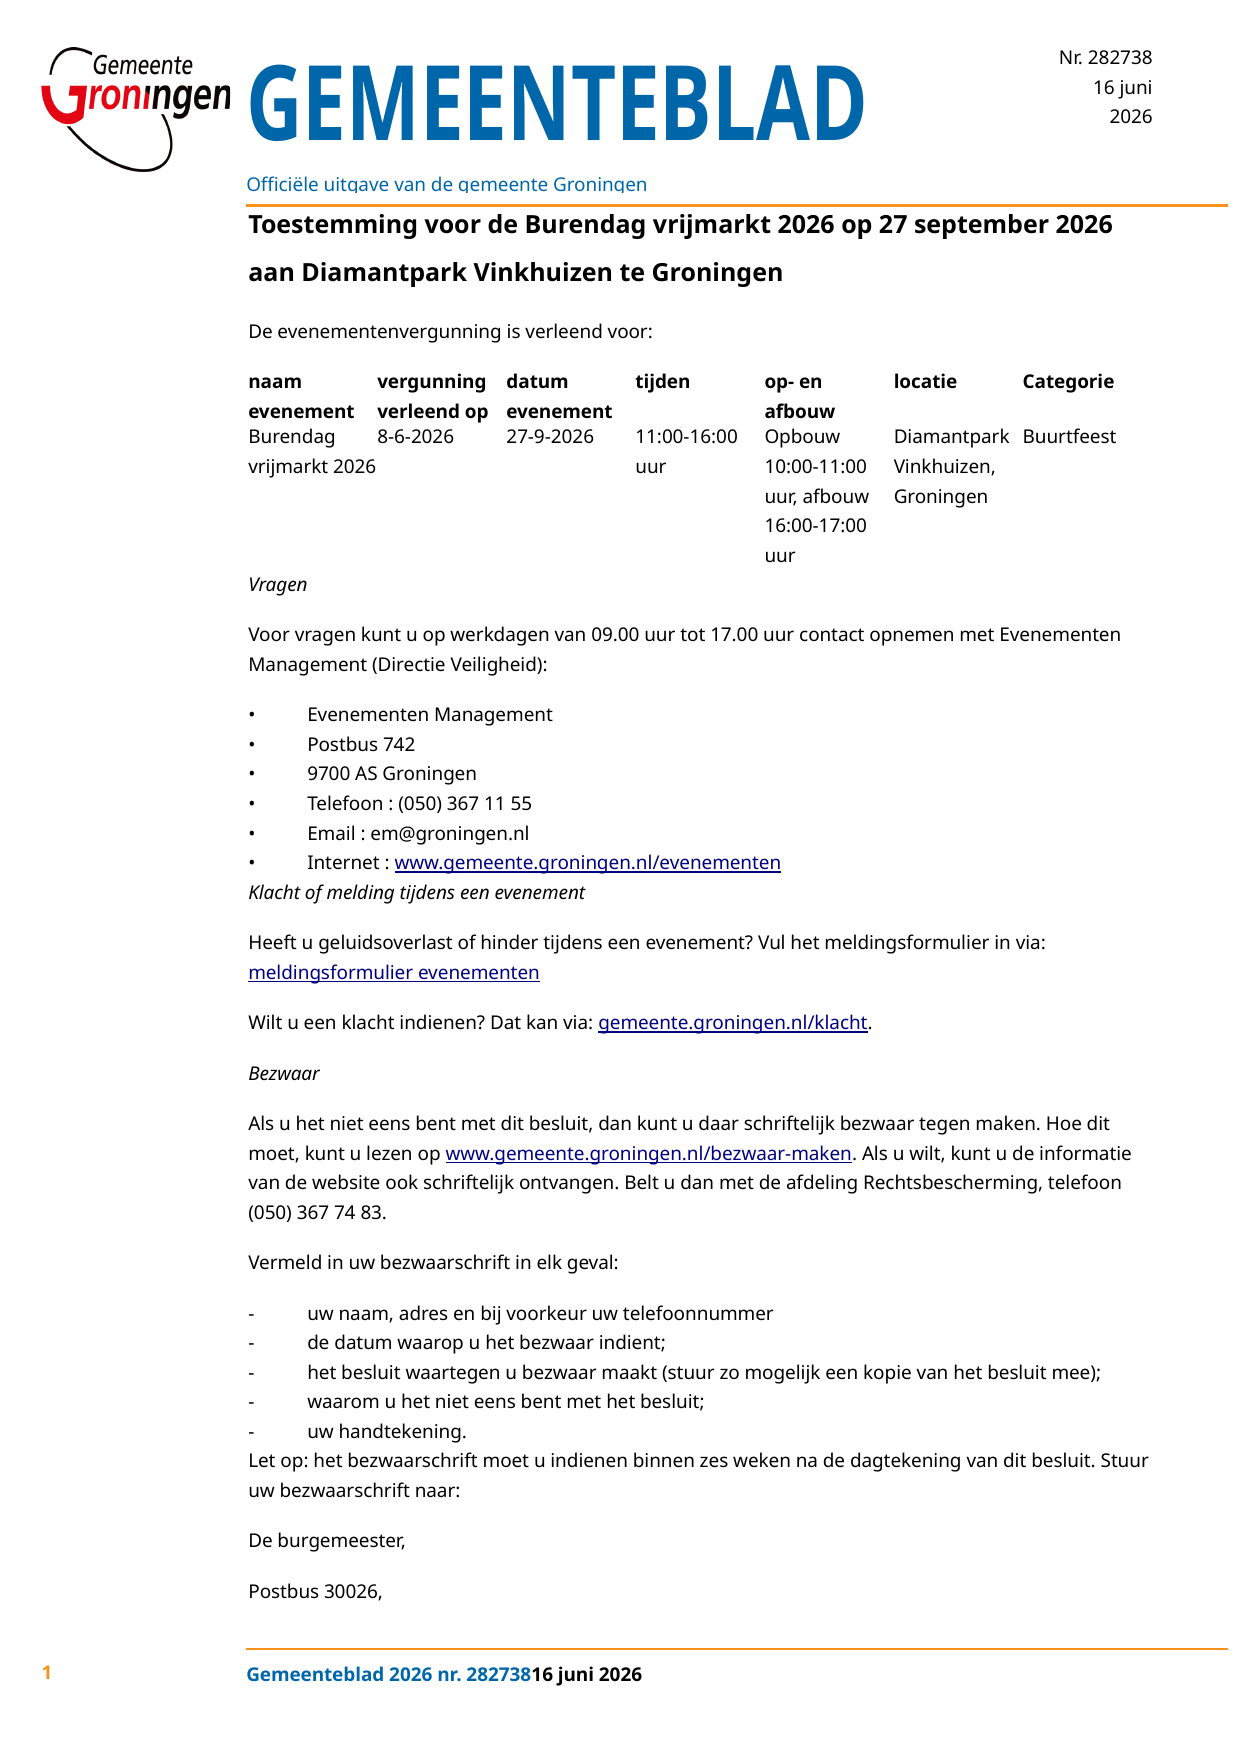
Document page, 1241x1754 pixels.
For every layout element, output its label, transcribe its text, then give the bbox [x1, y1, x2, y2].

list het besluit waartegen u bezwaar maakt (stuur zo mogelijk een kopie van het besluit mee); [248, 1359, 1152, 1385]
list uw handtekening. [248, 1418, 1152, 1444]
list Evenementen Management [248, 701, 1152, 727]
table_cell 27-9-2026 [506, 424, 635, 568]
text Voor vragen kunt u op werkdagen van 09.00 uur tot 17.00 uur contact opnemen met Evenementen Management (Directie Veiligheid): [248, 621, 1152, 677]
list de datum waarop u het bezwaar indient; [248, 1329, 1152, 1355]
list Internet : www.gemeente.groningen.nl/evenementen [248, 849, 1152, 875]
table_header tijden [635, 369, 764, 424]
text De burgemeester, [248, 1528, 1152, 1553]
table_cell 11:00-16:00 uur [635, 424, 764, 568]
list waarom u het niet eens bent met het besluit; [248, 1388, 1152, 1414]
text Bezwaar [248, 1060, 1152, 1086]
text Heeft u geluidsoverlast of hinder tijdens een evenement? Vul het meldingsformulier in via: meldingsformulier evenementen [248, 929, 1152, 985]
text Vermeld in uw bezwaarschrift in elk geval: [248, 1249, 1152, 1275]
table_header vergunning verleend op [377, 369, 506, 424]
table_header locatie [894, 369, 1022, 424]
table_cell Diamantpark Vinkhuizen, Groningen [894, 424, 1022, 568]
text Als u het niet eens bent met dit besluit, dan kunt u daar schriftelijk bezwaar tegen maken. Hoe dit moet, kunt u lezen op www.gemeente.groningen.nl/bezwaar-maken. Als u wilt, kunt u de informatie van de website ook schriftelijk ontvangen. Belt u dan met de afdeling Rechtsbescherming, telefoon (050) 367 74 83. [248, 1110, 1152, 1225]
table_cell 8-6-2026 [377, 424, 506, 568]
text Let op: het bezwaarschrift moet u indienen binnen zes weken na de dagtekening van dit besluit. Stuur uw bezwaarschrift naar: [248, 1448, 1152, 1503]
text Wilt u een klacht indienen? Dat kan via: gemeente.groningen.nl/klacht. [248, 1009, 1152, 1035]
list 9700 AS Groningen [248, 761, 1152, 786]
list uw naam, adres en bij voorkeur uw telefoonnummer [248, 1300, 1152, 1326]
picture [41, 47, 231, 172]
text Toestemming voor de Burendag vrijmarkt 2026 op 27 september 2026 aan Diamantpark Vinkhuizen te Groningen [248, 207, 1152, 288]
list Telefoon : (050) 367 11 55 [248, 790, 1152, 816]
list Email : em@groningen.nl [248, 820, 1152, 846]
table_cell Opbouw 10:00-11:00 uur, afbouw 16:00-17:00 uur [764, 424, 893, 568]
text Postbus 30026, [248, 1578, 1152, 1604]
table_cell Burendag vrijmarkt 2026 [248, 424, 377, 568]
text De evenementenvergunning is verleend voor: [248, 318, 1152, 344]
text Klacht of melding tijdens een evenement [248, 879, 1152, 905]
list Postbus 742 [248, 731, 1152, 757]
table_header naam evenement [248, 369, 377, 424]
text Vragen [248, 571, 1152, 597]
table_header datum evenement [506, 369, 635, 424]
table_header op- en afbouw [764, 369, 893, 424]
table_header Categorie [1023, 369, 1152, 424]
table_cell Buurtfeest [1023, 424, 1152, 568]
